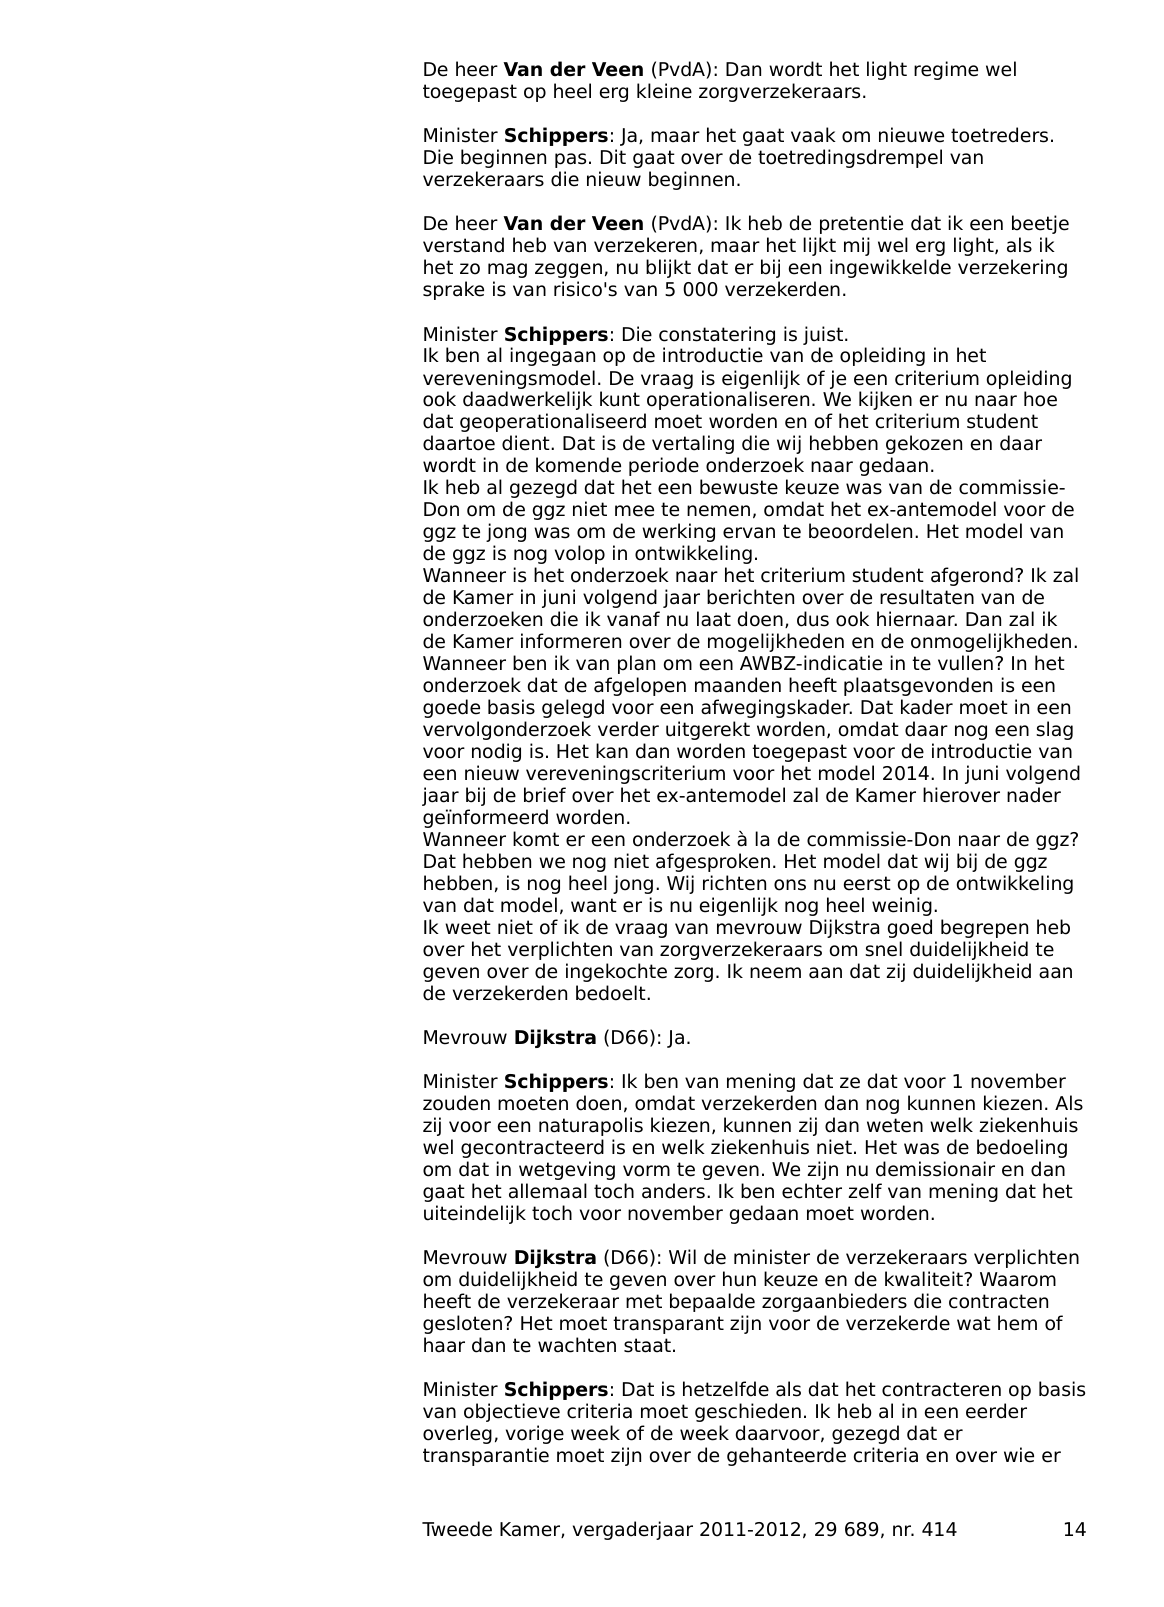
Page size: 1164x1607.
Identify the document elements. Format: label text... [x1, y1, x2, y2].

text Minister Schippers: Dat is hetzelfde als dat het contracteren op basis van objectieve criteria moet geschieden. Ik heb al in een eerder overleg, vorige week of de week daarvoor, gezegd dat er transparantie moet zijn over de gehanteerde criteria en over wie er [422, 1379, 1087, 1467]
text Wanneer ben ik van plan om een AWBZ-indicatie in te vullen? In het onderzoek dat de afgelopen maanden heeft plaatsgevonden is een goede basis gelegd voor een afwegingskader. Dat kader moet in een vervolgonderzoek verder uitgerekt worden, omdat daar nog een slag voor nodig is. Het kan dan worden toegepast voor de introductie van een nieuw vereveningscriterium voor het model 2014. In juni volgend jaar bij de brief over het ex-antemodel zal de Kamer hierover nader geïnformeerd worden. [422, 653, 1087, 829]
text De heer Van der Veen (PvdA): Ik heb de pretentie dat ik een beetje verstand heb van verzekeren, maar het lijkt mij wel erg light, als ik het zo mag zeggen, nu blijkt dat er bij een ingewikkelde verzekering sprake is van risico's van 5 000 verzekerden. [422, 213, 1087, 301]
text Ik heb al gezegd dat het een bewuste keuze was van de commissie-Don om de ggz niet mee te nemen, omdat het ex-antemodel voor de ggz te jong was om de werking ervan te beoordelen. Het model van de ggz is nog volop in ontwikkeling. [422, 477, 1087, 565]
text Mevrouw Dijkstra (D66): Ja. [422, 1027, 1087, 1049]
text Minister Schippers: Die constatering is juist. [422, 323, 1087, 345]
text Minister Schippers: Ik ben van mening dat ze dat voor 1 november zouden moeten doen, omdat verzekerden dan nog kunnen kiezen. Als zij voor een naturapolis kiezen, kunnen zij dan weten welk ziekenhuis wel gecontracteerd is en welk ziekenhuis niet. Het was de bedoeling om dat in wetgeving vorm te geven. We zijn nu demissionair en dan gaat het allemaal toch anders. Ik ben echter zelf van mening dat het uiteindelijk toch voor november gedaan moet worden. [422, 1071, 1087, 1225]
text De heer Van der Veen (PvdA): Dan wordt het light regime wel toegepast op heel erg kleine zorgverzekeraars. [422, 59, 1087, 103]
text Ik ben al ingegaan op de introductie van de opleiding in het vereveningsmodel. De vraag is eigenlijk of je een criterium opleiding ook daadwerkelijk kunt operationaliseren. We kijken er nu naar hoe dat geoperationaliseerd moet worden en of het criterium student daartoe dient. Dat is de vertaling die wij hebben gekozen en daar wordt in de komende periode onderzoek naar gedaan. [422, 345, 1087, 477]
text Mevrouw Dijkstra (D66): Wil de minister de verzekeraars verplichten om duidelijkheid te geven over hun keuze en de kwaliteit? Waarom heeft de verzekeraar met bepaalde zorgaanbieders die contracten gesloten? Het moet transparant zijn voor de verzekerde wat hem of haar dan te wachten staat. [422, 1247, 1087, 1357]
text Wanneer is het onderzoek naar het criterium student afgerond? Ik zal de Kamer in juni volgend jaar berichten over de resultaten van de onderzoeken die ik vanaf nu laat doen, dus ook hiernaar. Dan zal ik de Kamer informeren over de mogelijkheden en de onmogelijkheden. [422, 565, 1087, 653]
text Ik weet niet of ik de vraag van mevrouw Dijkstra goed begrepen heb over het verplichten van zorgverzekeraars om snel duidelijkheid te geven over de ingekochte zorg. Ik neem aan dat zij duidelijkheid aan de verzekerden bedoelt. [422, 917, 1087, 1005]
text Minister Schippers: Ja, maar het gaat vaak om nieuwe toetreders. Die beginnen pas. Dit gaat over de toetredingsdrempel van verzekeraars die nieuw beginnen. [422, 125, 1087, 191]
text Wanneer komt er een onderzoek à la de commissie-Don naar de ggz? Dat hebben we nog niet afgesproken. Het model dat wij bij de ggz hebben, is nog heel jong. Wij richten ons nu eerst op de ontwikkeling van dat model, want er is nu eigenlijk nog heel weinig. [422, 829, 1087, 917]
